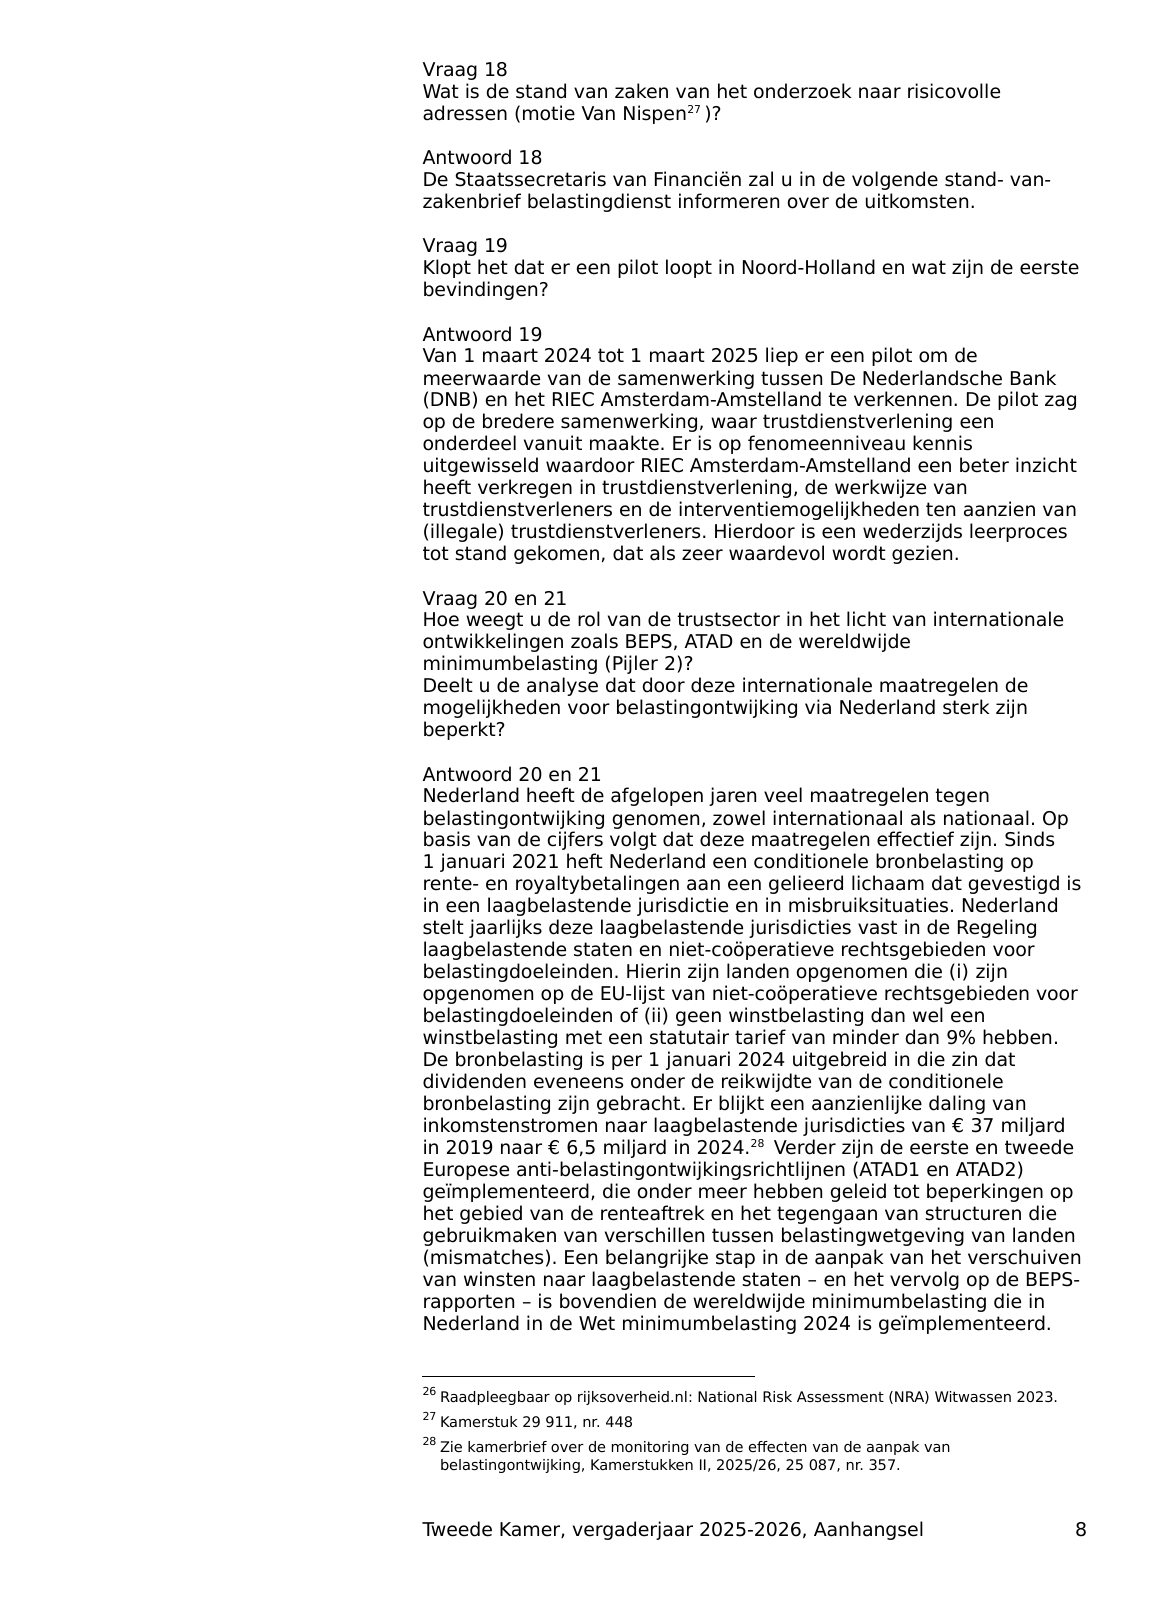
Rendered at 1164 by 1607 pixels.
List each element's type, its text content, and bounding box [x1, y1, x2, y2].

text Vraag 18 [422, 59, 1087, 81]
text Hoe weegt u de rol van de trustsector in het licht van internationale ontwikkelingen zoals BEPS, ATAD en de wereldwijde minimumbelasting (Pijler 2)? [422, 609, 1087, 675]
text Antwoord 19 [422, 323, 1087, 345]
text Raadpleegbaar op rijksoverheid.nl: National Risk Assessment (NRA) Witwassen 2023. [422, 1385, 1087, 1407]
text Vraag 19 [422, 235, 1087, 257]
text Antwoord 20 en 21 [422, 763, 1087, 785]
text Deelt u de analyse dat door deze internationale maatregelen de mogelijkheden voor belastingontwijking via Nederland sterk zijn beperkt? [422, 675, 1087, 741]
text Klopt het dat er een pilot loopt in Noord-Holland en wat zijn de eerste bevindingen? [422, 257, 1087, 301]
text Wat is de stand van zaken van het onderzoek naar risicovolle adressen (motie Van Nispen)? [422, 81, 1087, 125]
text De bronbelasting is per 1 januari 2024 uitgebreid in die zin dat dividenden eveneens onder de reikwijdte van de conditionele bronbelasting zijn gebracht. Er blijkt een aanzienlijke daling van inkomstenstromen naar laagbelastende jurisdicties van € 37 miljard in 2019 naar € 6,5 miljard in 2024. Verder zijn de eerste en tweede Europese anti-belastingontwijkingsrichtlijnen (ATAD1 en ATAD2) geïmplementeerd, die onder meer hebben geleid tot beperkingen op het gebied van de renteaftrek en het tegengaan van structuren die gebruikmaken van verschillen tussen belastingwetgeving van landen (mismatches). Een belangrijke stap in de aanpak van het verschuiven van winsten naar laagbelastende staten – en het vervolg op de BEPS-rapporten – is bovendien de wereldwijde minimumbelasting die in Nederland in de Wet minimumbelasting 2024 is geïmplementeerd. [422, 1049, 1087, 1335]
text Nederland heeft de afgelopen jaren veel maatregelen tegen belastingontwijking genomen, zowel internationaal als nationaal. Op basis van de cijfers volgt dat deze maatregelen effectief zijn. Sinds 1 januari 2021 heft Nederland een conditionele bronbelasting op rente- en royaltybetalingen aan een gelieerd lichaam dat gevestigd is in een laagbelastende jurisdictie en in misbruiksituaties. Nederland stelt jaarlijks deze laagbelastende jurisdicties vast in de Regeling laagbelastende staten en niet-coöperatieve rechtsgebieden voor belastingdoeleinden. Hierin zijn landen opgenomen die (i) zijn opgenomen op de EU-lijst van niet-coöperatieve rechtsgebieden voor belastingdoeleinden of (ii) geen winstbelasting dan wel een winstbelasting met een statutair tarief van minder dan 9% hebben. [422, 785, 1087, 1049]
text De Staatssecretaris van Financiën zal u in de volgende stand- van-zakenbrief belastingdienst informeren over de uitkomsten. [422, 169, 1087, 213]
text Van 1 maart 2024 tot 1 maart 2025 liep er een pilot om de meerwaarde van de samenwerking tussen De Nederlandsche Bank (DNB) en het RIEC Amsterdam-Amstelland te verkennen. De pilot zag op de bredere samenwerking, waar trustdienstverlening een onderdeel vanuit maakte. Er is op fenomeenniveau kennis uitgewisseld waardoor RIEC Amsterdam-Amstelland een beter inzicht heeft verkregen in trustdienstverlening, de werkwijze van trustdienstverleners en de interventiemogelijkheden ten aanzien van (illegale) trustdienstverleners. Hierdoor is een wederzijds leerproces tot stand gekomen, dat als zeer waardevol wordt gezien. [422, 345, 1087, 565]
text Vraag 20 en 21 [422, 587, 1087, 609]
text Zie kamerbrief over de monitoring van de effecten van de aanpak van belastingontwijking, Kamerstukken II, 2025/26, 25 087, nr. 357. [422, 1435, 1087, 1474]
text Kamerstuk 29 911, nr. 448 [422, 1410, 1087, 1432]
text Antwoord 18 [422, 147, 1087, 169]
